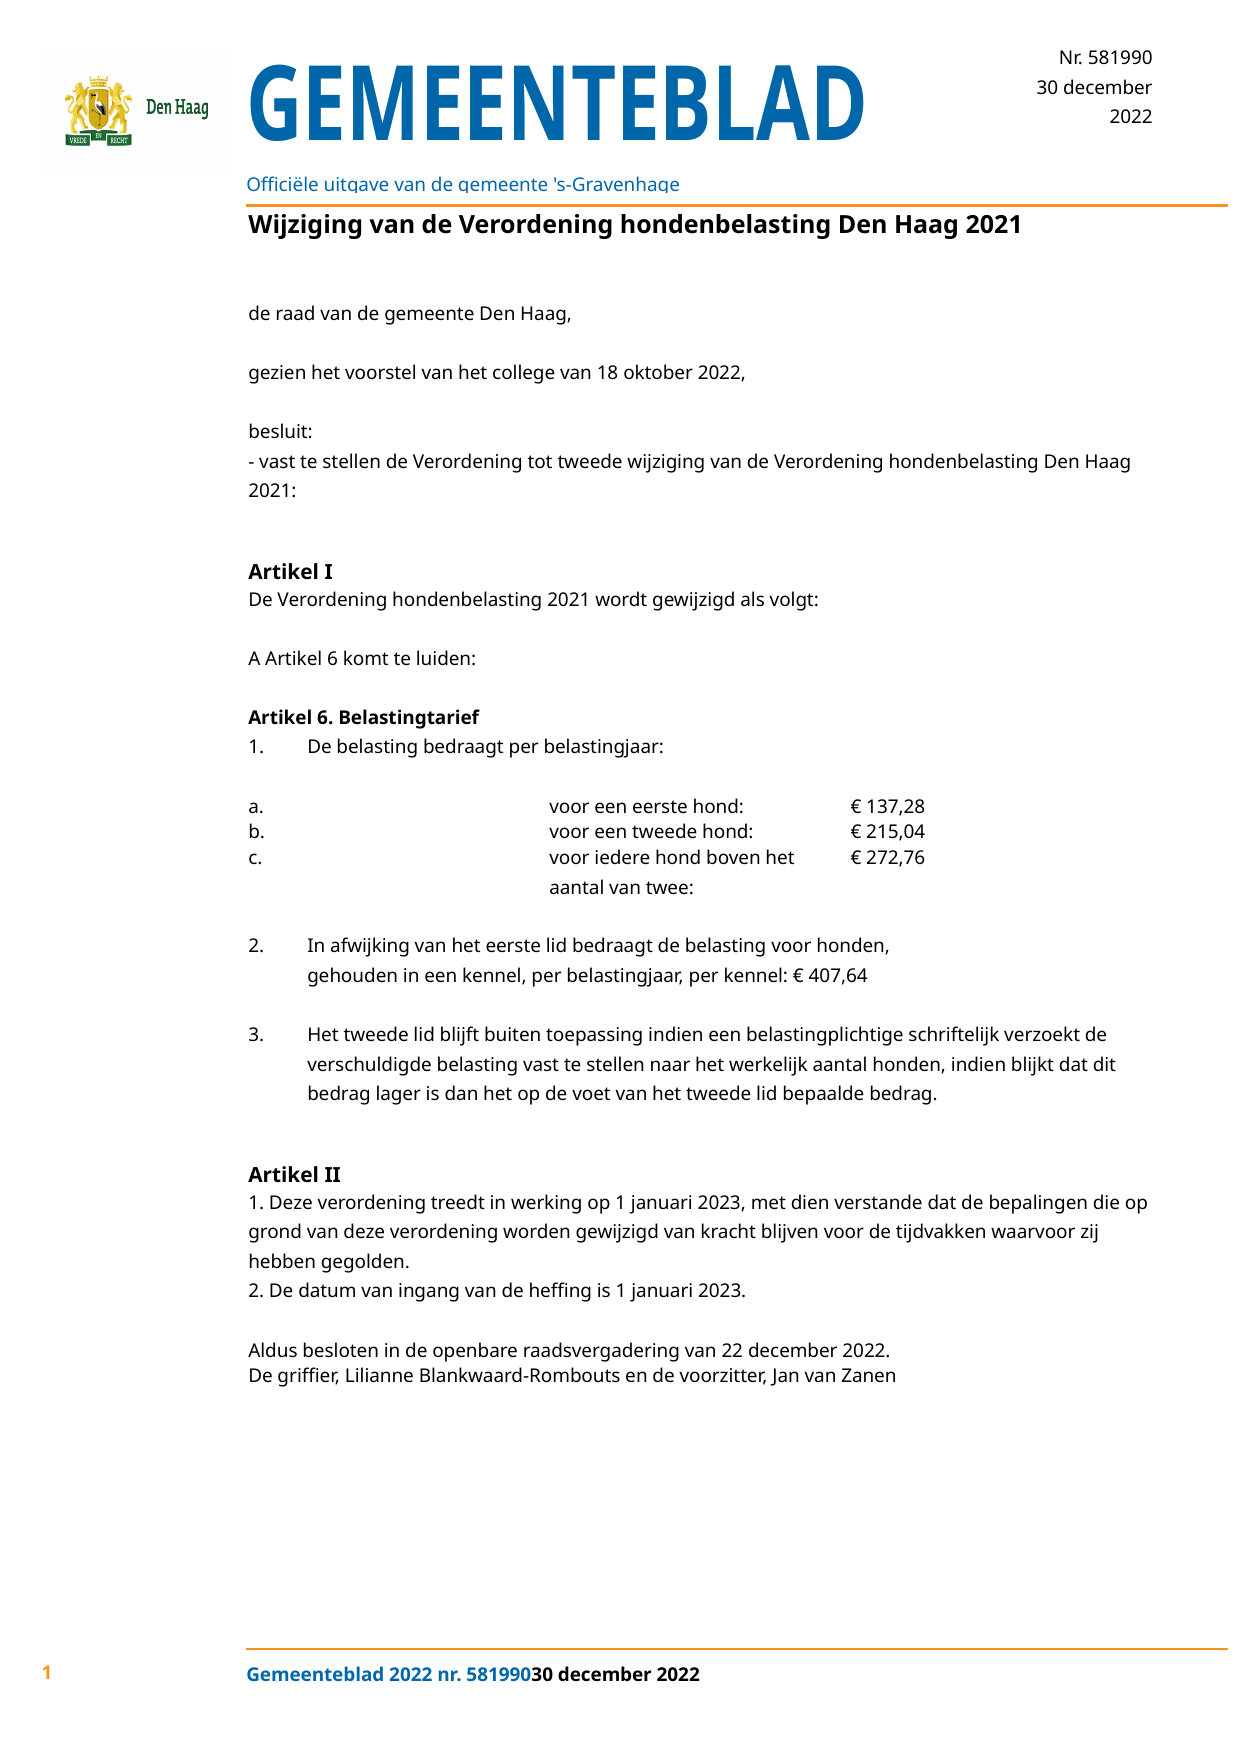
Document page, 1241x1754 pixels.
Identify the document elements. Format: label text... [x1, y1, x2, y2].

text De Verordening hondenbelasting 2021 wordt gewijzigd als volgt: [248, 586, 1152, 612]
text besluit: [248, 418, 1152, 444]
text Wijziging van de Verordening hondenbelasting Den Haag 2021 [248, 207, 1152, 241]
picture [41, 47, 231, 172]
text Artikel I [248, 557, 1152, 586]
text Aldus besloten in de openbare raadsvergadering van 22 december 2022. [248, 1337, 1152, 1363]
text 2. De datum van ingang van de heffing is 1 januari 2023. [248, 1278, 1152, 1303]
text 1. Deze verordening treedt in werking op 1 januari 2023, met dien verstande dat de bepalingen die op grond van deze verordening worden gewijzigd van kracht blijven voor de tijdvakken waarvoor zij hebben gegolden. [248, 1189, 1152, 1274]
text gezien het voorstel van het college van 18 oktober 2022, [248, 359, 1152, 385]
list De belasting bedraagt per belastingjaar: [248, 734, 1152, 759]
list In afwijking van het eerste lid bedraagt de belasting voor honden, [248, 933, 1152, 958]
text - vast te stellen de Verordening tot tweede wijziging van de Verordening hondenbelasting Den Haag 2021: [248, 448, 1152, 503]
table_cell voor een tweede hond: [549, 819, 850, 844]
table_cell voor iedere hond boven het aantal van twee: [549, 845, 850, 900]
table_cell b. [248, 819, 549, 844]
list gehouden in een kennel, per belastingjaar, per kennel: € 407,64 [248, 962, 1152, 988]
table_header € 137,28 [850, 793, 1152, 819]
table_header a. [248, 793, 549, 819]
list Het tweede lid blijft buiten toepassing indien een belastingplichtige schriftelijk verzoekt de verschuldigde belasting vast te stellen naar het werkelijk aantal honden, indien blijkt dat dit bedrag lager is dan het op de voet van het tweede lid bepaalde bedrag. [248, 1021, 1152, 1106]
table_cell c. [248, 845, 549, 900]
text Artikel II [248, 1161, 1152, 1189]
text Artikel 6. Belastingtarief [248, 704, 1152, 730]
text De griffier, Lilianne Blankwaard-Rombouts en de voorzitter, Jan van Zanen [248, 1363, 1152, 1388]
text A Artikel 6 komt te luiden: [248, 645, 1152, 671]
table_cell € 272,76 [850, 845, 1152, 900]
table_cell € 215,04 [850, 819, 1152, 844]
text de raad van de gemeente Den Haag, [248, 300, 1152, 326]
table_header voor een eerste hond: [549, 793, 850, 819]
